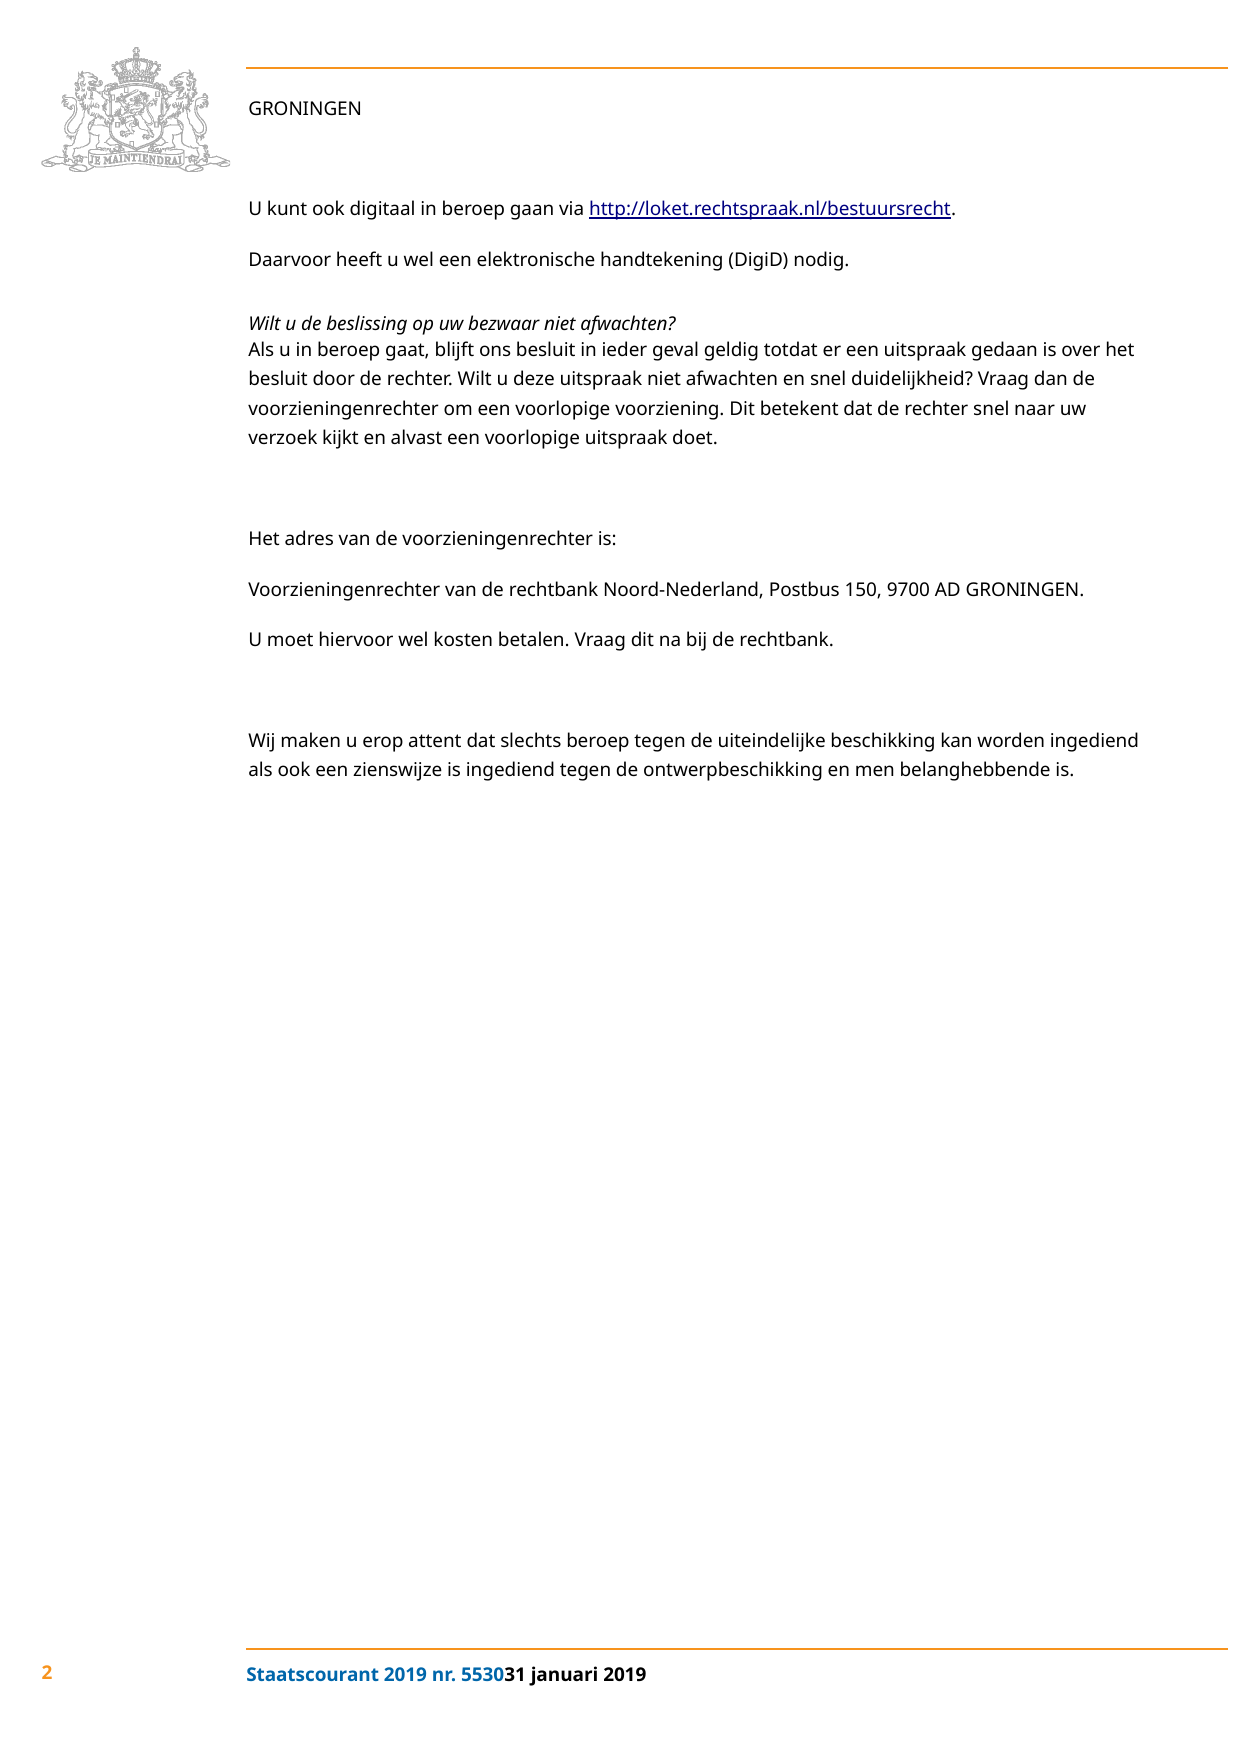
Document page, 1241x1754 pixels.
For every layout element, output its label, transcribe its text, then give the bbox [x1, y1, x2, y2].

text Wilt u de beslissing op uw bezwaar niet afwachten? [248, 310, 1152, 336]
picture [41, 47, 231, 172]
text U moet hiervoor wel kosten betalen. Vraag dit na bij de rechtbank. [248, 626, 1152, 652]
text U kunt ook digitaal in beroep gaan via http://loket.rechtspraak.nl/bestuursrecht. [248, 196, 1152, 221]
text Als u in beroep gaat, blijft ons besluit in ieder geval geldig totdat er een uitspraak gedaan is over het besluit door de rechter. Wilt u deze uitspraak niet afwachten en snel duidelijkheid? Vraag dan de voorzieningenrechter om een voorlopige voorziening. Dit betekent dat de rechter snel naar uw verzoek kijkt en alvast een voorlopige uitspraak doet. [248, 336, 1152, 450]
text Daarvoor heeft u wel een elektronische handtekening (DigiD) nodig. [248, 246, 1152, 272]
text Wij maken u erop attent dat slechts beroep tegen de uiteindelijke beschikking kan worden ingediend als ook een zienswijze is ingediend tegen de ontwerpbeschikking en men belanghebbende is. [248, 727, 1152, 782]
text GRONINGEN [248, 95, 1152, 121]
text Voorzieningenrechter van de rechtbank Noord-Nederland, Postbus 150, 9700 AD GRONINGEN. [248, 576, 1152, 601]
text Het adres van de voorzieningenrechter is: [248, 525, 1152, 551]
